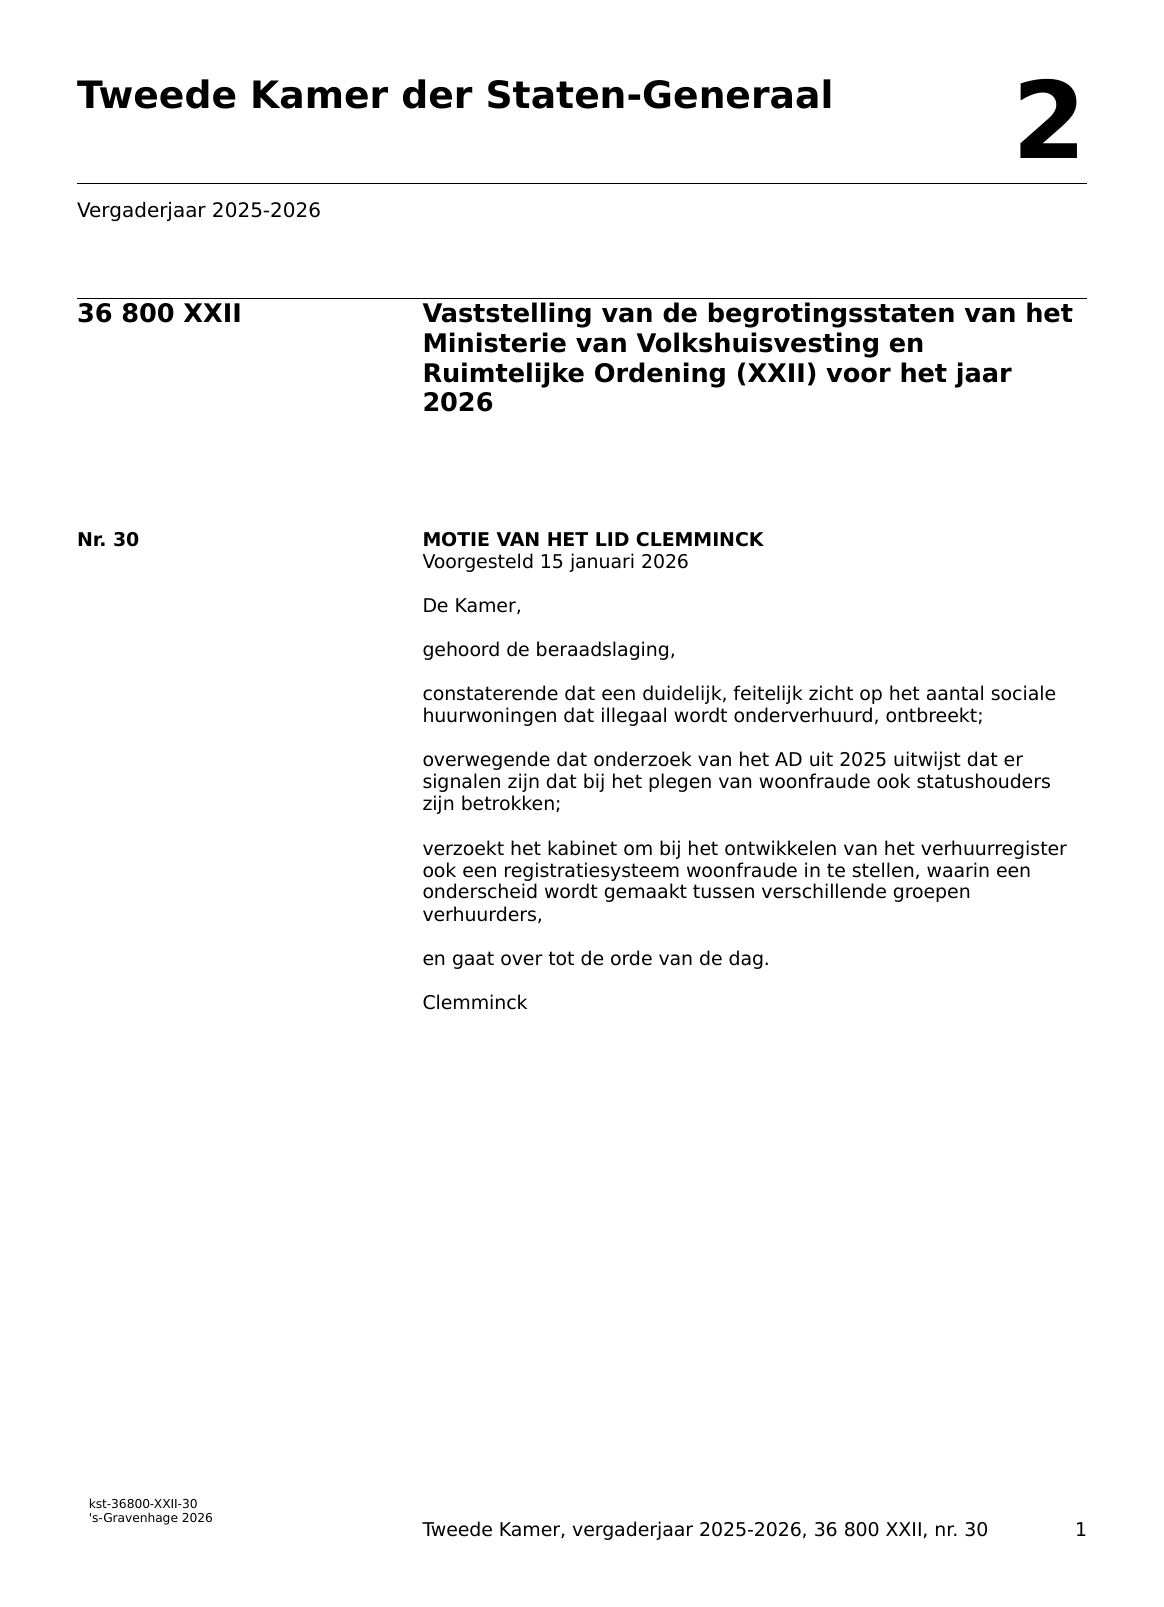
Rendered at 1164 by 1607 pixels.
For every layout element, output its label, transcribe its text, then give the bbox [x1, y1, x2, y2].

text constaterende dat een duidelijk, feitelijk zicht op het aantal sociale huurwoningen dat illegaal wordt onderverhuurd, ontbreekt; [422, 683, 1087, 727]
table_header Tweede Kamer der Staten-Generaal [77, 59, 886, 183]
text gehoord de beraadslaging, [422, 639, 1087, 661]
text kst-36800-XXII-30 [88, 1497, 323, 1511]
text Clemminck [422, 992, 1087, 1014]
table_header 2 [886, 59, 1087, 183]
text overwegende dat onderzoek van het AD uit 2025 uitwijst dat er signalen zijn dat bij het plegen van woonfraude ook statushouders zijn betrokken; [422, 749, 1087, 815]
text en gaat over tot de orde van de dag. [422, 948, 1087, 969]
text De Kamer, [422, 595, 1087, 617]
text verzoekt het kabinet om bij het ontwikkelen van het verhuurregister ook een registratiesysteem woonfraude in te stellen, waarin een onderscheid wordt gemaakt tussen verschillende groepen verhuurders, [422, 837, 1087, 925]
subtitle 36 800 XXII Vaststelling van de begrotingsstaten van het Ministerie van Volkshuisvesting en Ruimtelijke Ordening (XXII) voor het jaar 2026 [77, 299, 1087, 418]
text 's-Gravenhage 2026 [88, 1511, 323, 1525]
table_cell Vergaderjaar 2025-2026 [77, 184, 1087, 298]
subtitle Nr. 30 MOTIE VAN HET LID CLEMMINCK [77, 529, 1087, 551]
text Voorgesteld 15 januari 2026 [422, 551, 1087, 573]
